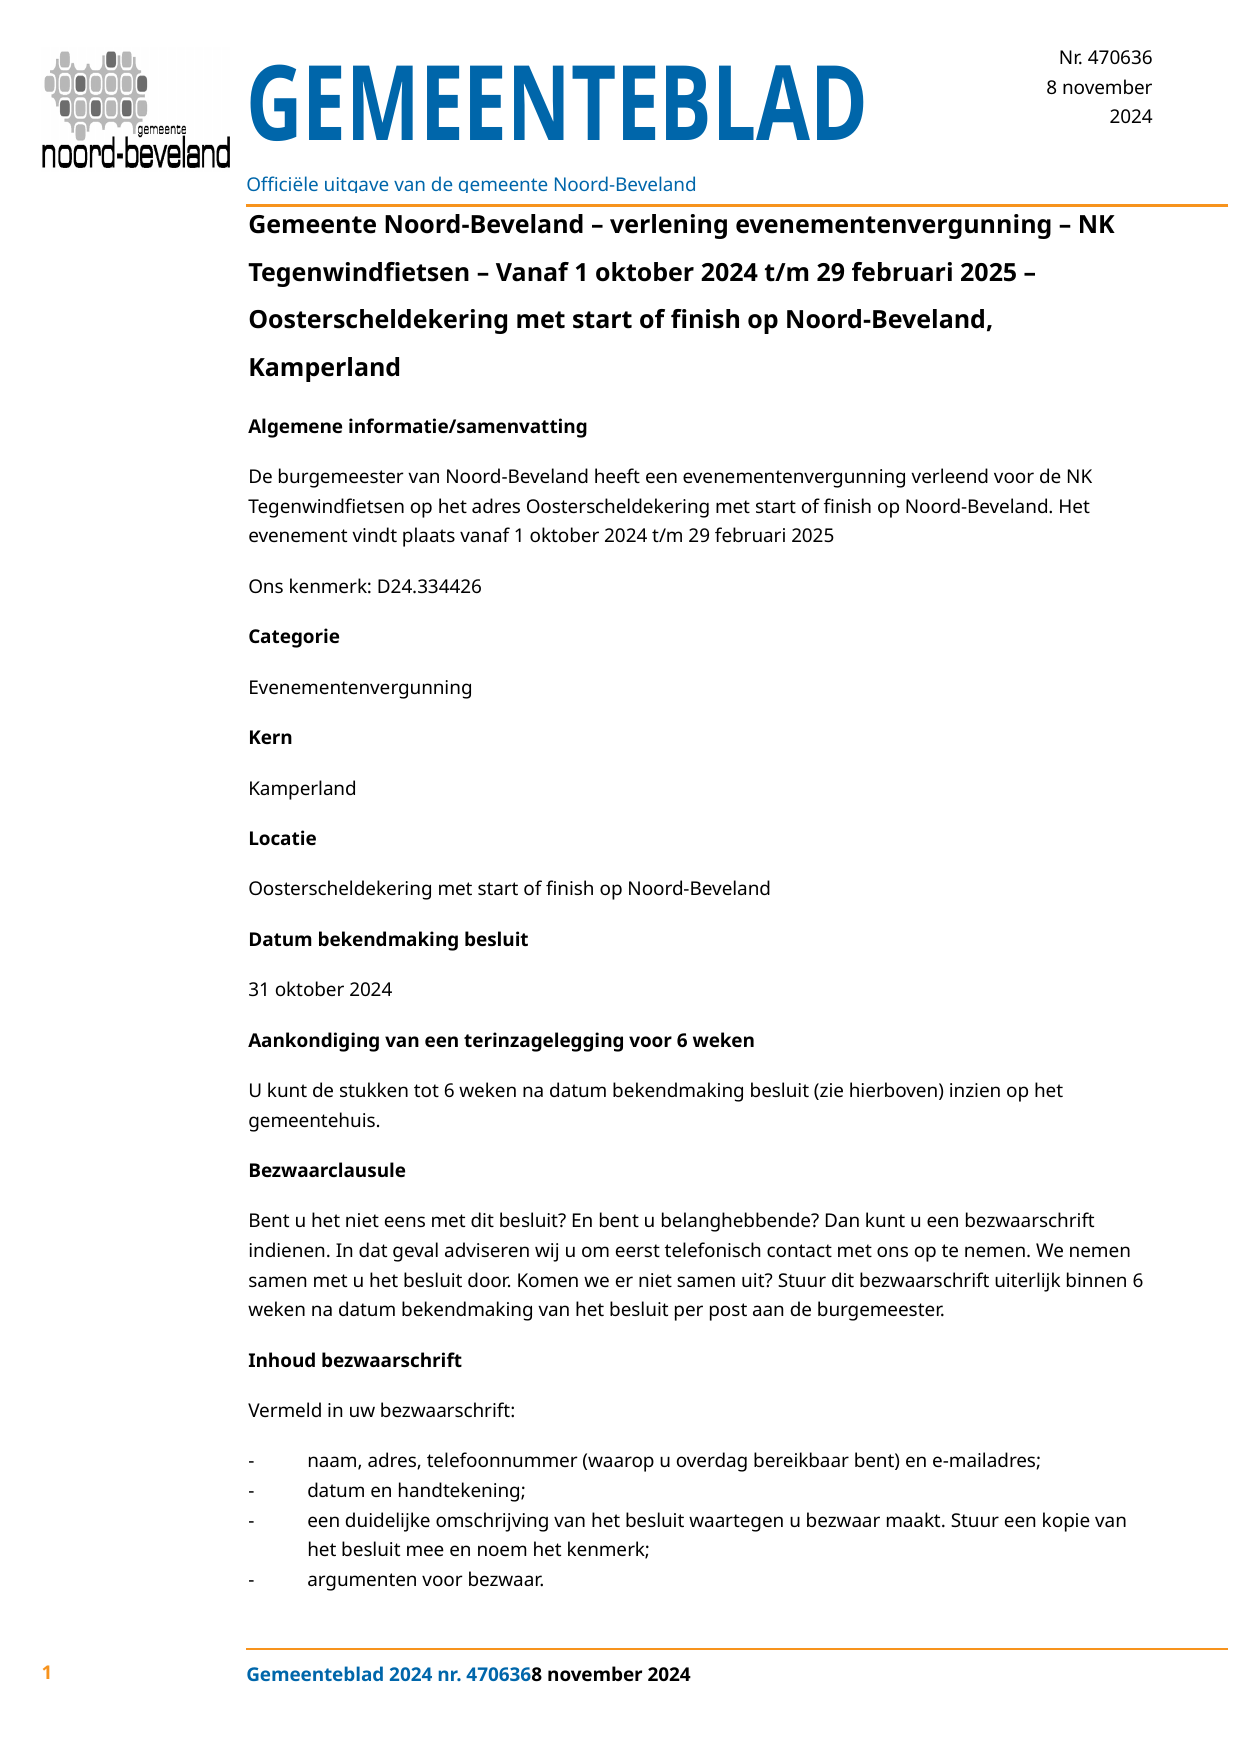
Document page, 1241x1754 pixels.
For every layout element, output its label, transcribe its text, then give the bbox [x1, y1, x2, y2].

text 31 oktober 2024 [248, 976, 1152, 1002]
text Bezwaarclausule [248, 1157, 1152, 1183]
list datum en handtekening; [248, 1477, 1152, 1503]
text Ons kenmerk: D24.334426 [248, 573, 1152, 599]
text Bent u het niet eens met dit besluit? En bent u belanghebbende? Dan kunt u een bezwaarschrift indienen. In dat geval adviseren wij u om eerst telefonisch contact met ons op te nemen. We nemen samen met u het besluit door. Komen we er niet samen uit? Stuur dit bezwaarschrift uiterlijk binnen 6 weken na datum bekendmaking van het besluit per post aan de burgemeester. [248, 1208, 1152, 1322]
text Categorie [248, 623, 1152, 649]
text Datum bekendmaking besluit [248, 926, 1152, 952]
text U kunt de stukken tot 6 weken na datum bekendmaking besluit (zie hierboven) inzien op het gemeentehuis. [248, 1077, 1152, 1133]
text De burgemeester van Noord-Beveland heeft een evenementenvergunning verleend voor de NK Tegenwindfietsen op het adres Oosterscheldekering met start of finish op Noord-Beveland. Het evenement vindt plaats vanaf 1 oktober 2024 t/m 29 februari 2025 [248, 463, 1152, 548]
text Gemeente Noord-Beveland – verlening evenementenvergunning – NK Tegenwindfietsen – Vanaf 1 oktober 2024 t/m 29 februari 2025 – Oosterscheldekering met start of finish op Noord-Beveland, Kamperland [248, 207, 1152, 384]
text Oosterscheldekering met start of finish op Noord-Beveland [248, 876, 1152, 901]
picture [41, 47, 231, 172]
text Locatie [248, 825, 1152, 851]
text Kern [248, 724, 1152, 750]
list naam, adres, telefoonnummer (waarop u overdag bereikbaar bent) en e-mailadres; [248, 1448, 1152, 1473]
text Vermeld in uw bezwaarschrift: [248, 1397, 1152, 1423]
list een duidelijke omschrijving van het besluit waartegen u bezwaar maakt. Stuur een kopie van het besluit mee en noem het kenmerk; [248, 1507, 1152, 1562]
text Aankondiging van een terinzagelegging voor 6 weken [248, 1027, 1152, 1053]
text Inhoud bezwaarschrift [248, 1347, 1152, 1373]
text Evenementenvergunning [248, 674, 1152, 700]
list argumenten voor bezwaar. [248, 1566, 1152, 1592]
text Kamperland [248, 775, 1152, 801]
text Algemene informatie/samenvatting [248, 413, 1152, 439]
